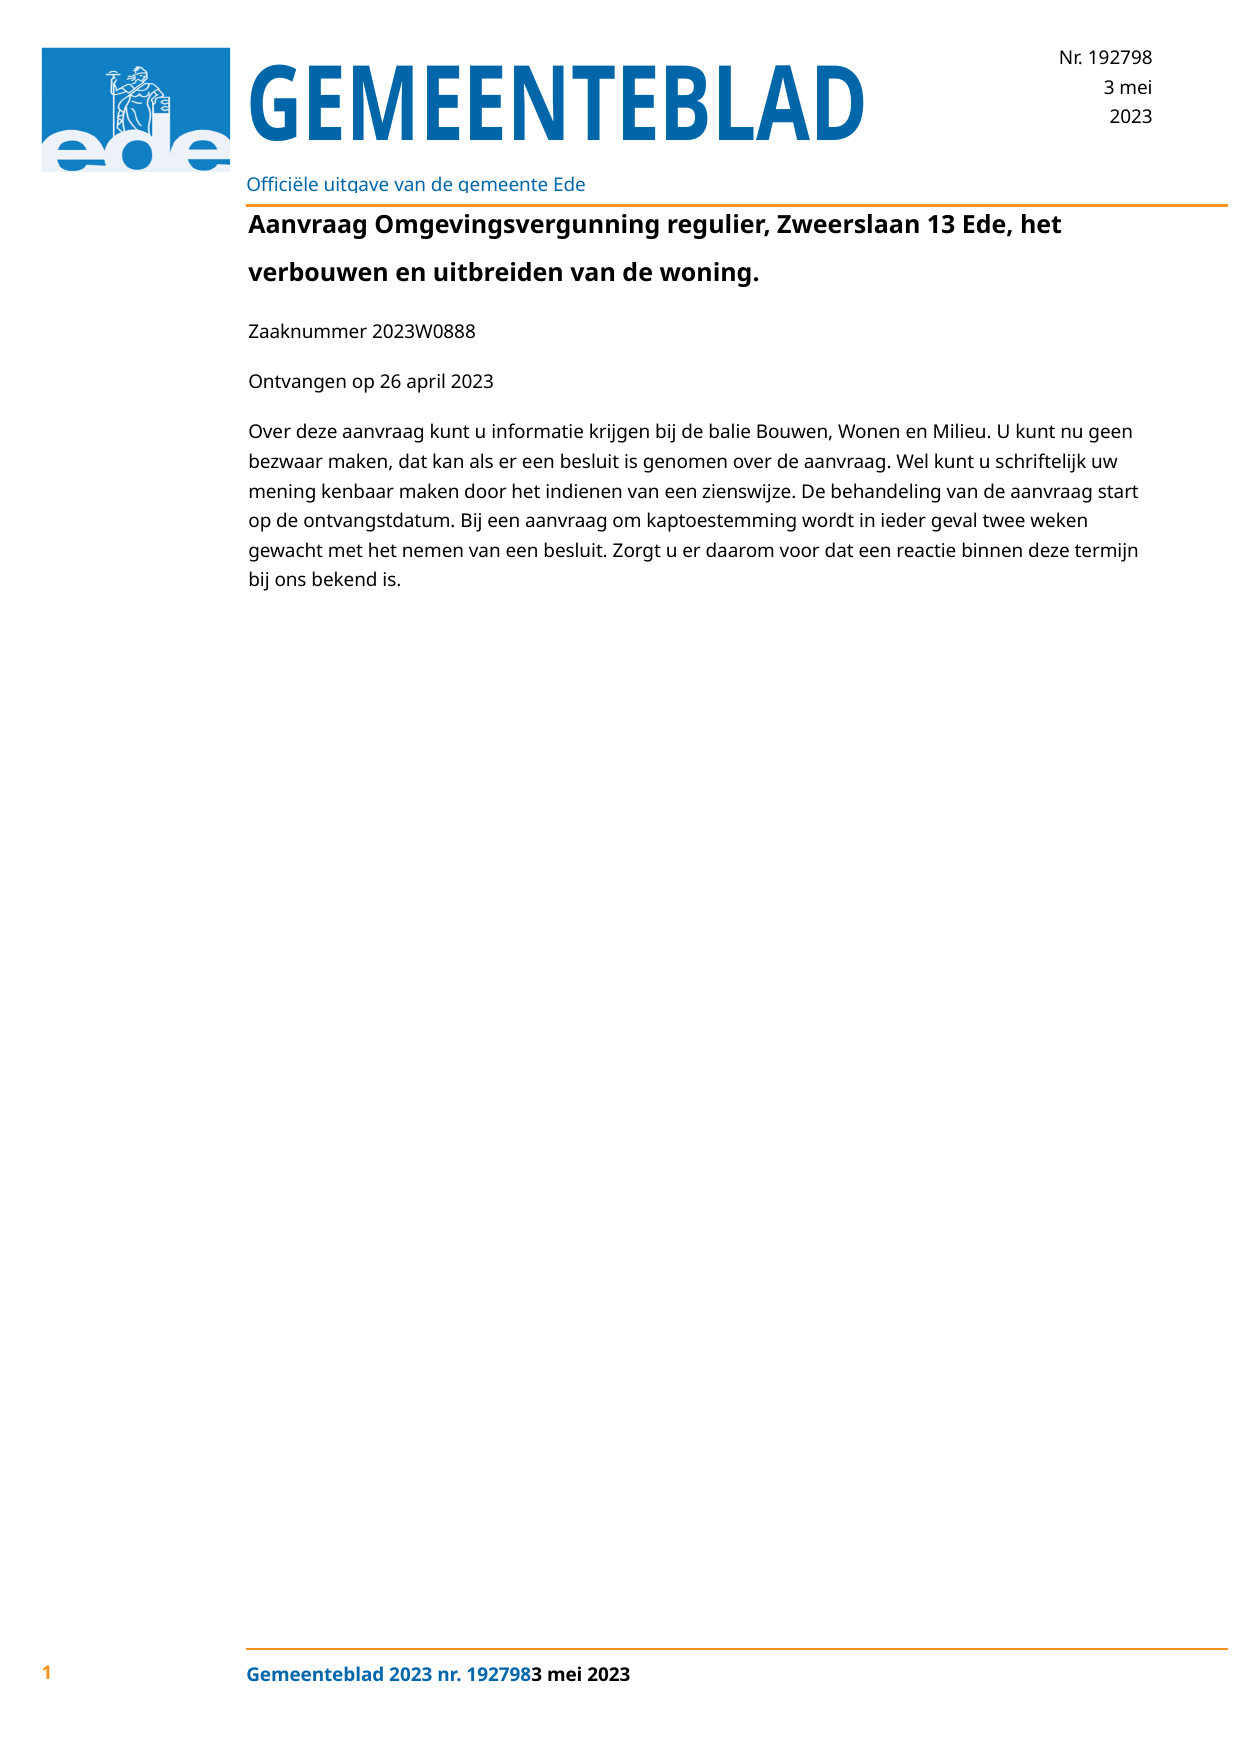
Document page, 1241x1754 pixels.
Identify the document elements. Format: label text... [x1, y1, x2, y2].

text Aanvraag Omgevingsvergunning regulier, Zweerslaan 13 Ede, het verbouwen en uitbreiden van de woning. [248, 207, 1152, 288]
text Over deze aanvraag kunt u informatie krijgen bij de balie Bouwen, Wonen en Milieu. U kunt nu geen bezwaar maken, dat kan als er een besluit is genomen over de aanvraag. Wel kunt u schriftelijk uw mening kenbaar maken door het indienen van een zienswijze. De behandeling van de aanvraag start op de ontvangstdatum. Bij een aanvraag om kaptoestemming wordt in ieder geval twee weken gewacht met het nemen van een besluit. Zorgt u er daarom voor dat een reactie binnen deze termijn bij ons bekend is. [248, 419, 1152, 592]
picture [41, 47, 231, 172]
text Ontvangen op 26 april 2023 [248, 368, 1152, 394]
text Zaaknummer 2023W0888 [248, 318, 1152, 344]
